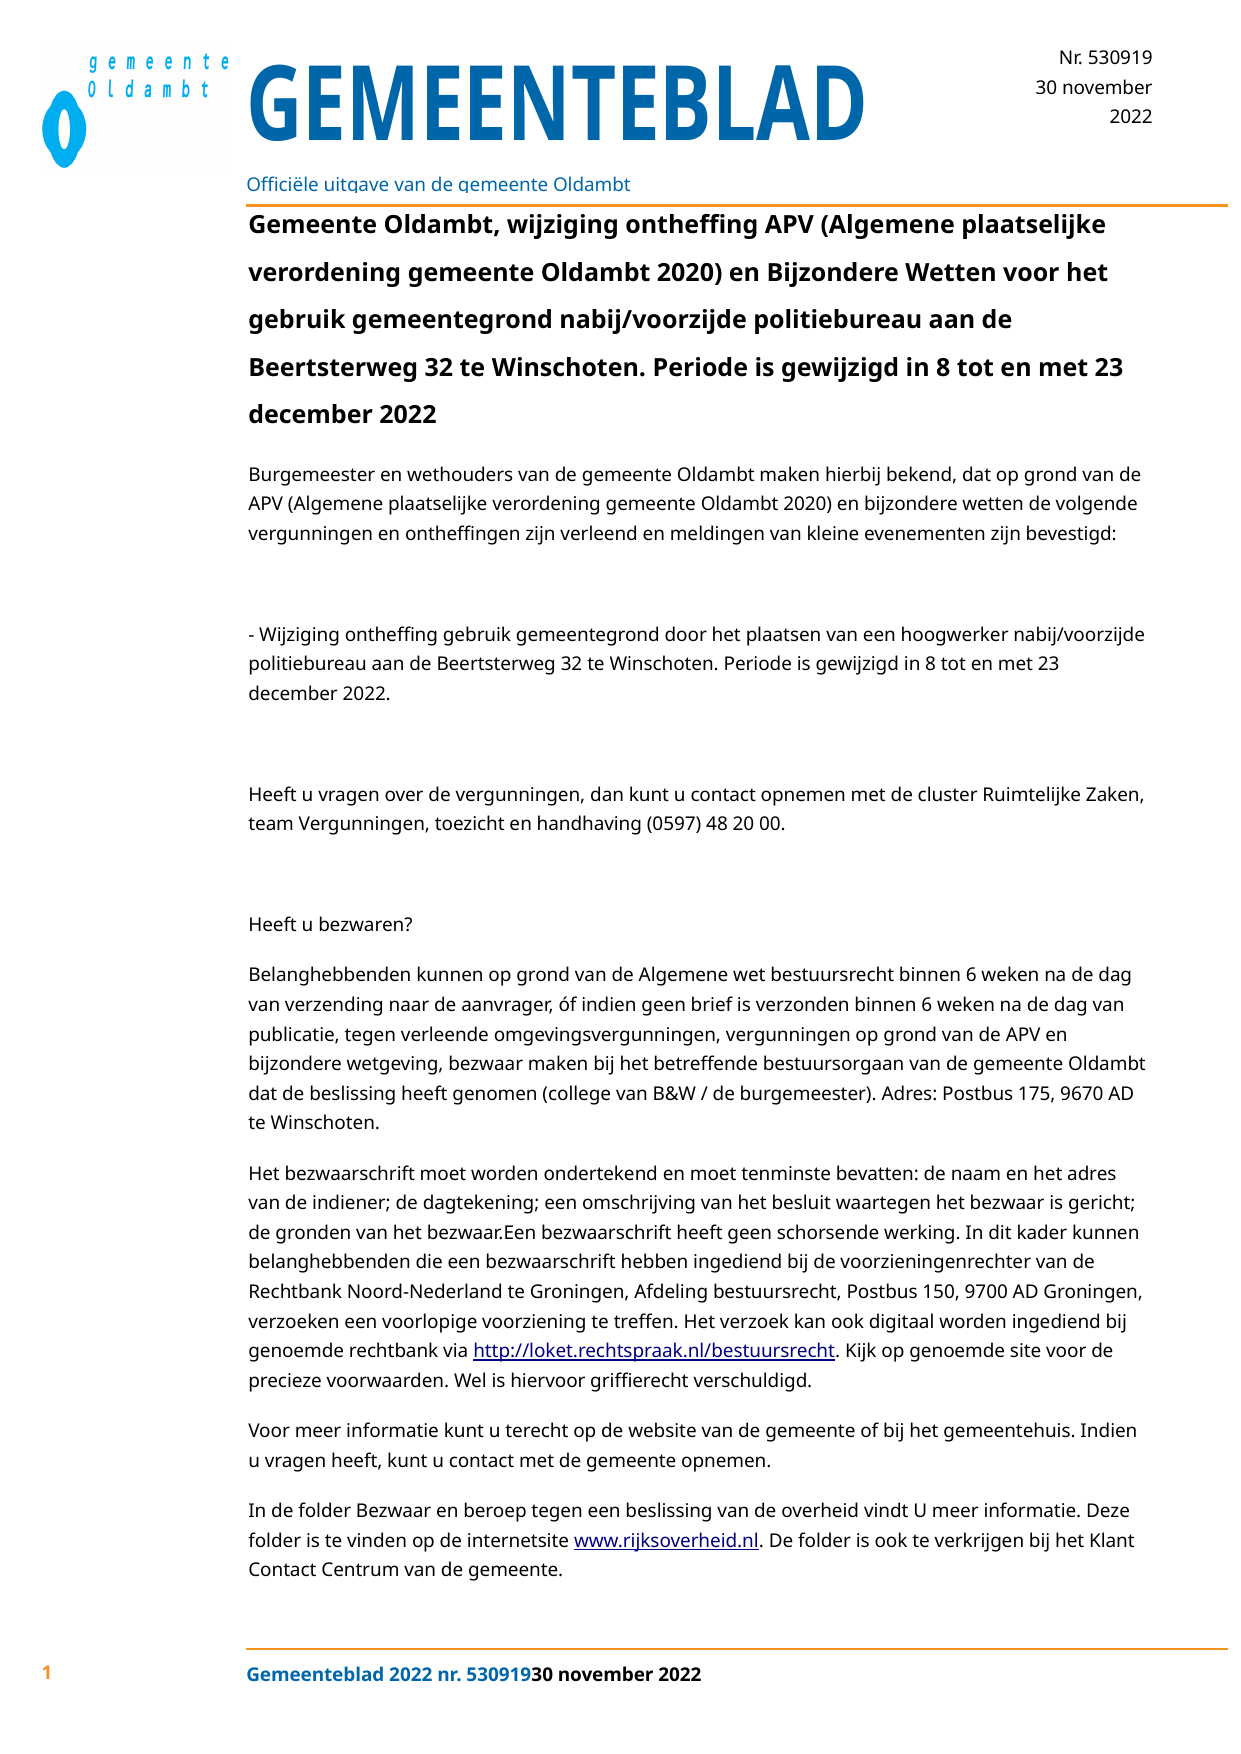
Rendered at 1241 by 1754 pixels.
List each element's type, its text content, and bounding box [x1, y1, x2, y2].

text Het bezwaarschrift moet worden ondertekend en moet tenminste bevatten: de naam en het adres van de indiener; de dagtekening; een omschrijving van het besluit waartegen het bezwaar is gericht; de gronden van het bezwaar.Een bezwaarschrift heeft geen schorsende werking. In dit kader kunnen belanghebbenden die een bezwaarschrift hebben ingediend bij de voorzieningenrechter van de Rechtbank Noord-Nederland te Groningen, Afdeling bestuursrecht, Postbus 150, 9700 AD Groningen, verzoeken een voorlopige voorziening te treffen. Het verzoek kan ook digitaal worden ingediend bij genoemde rechtbank via http://loket.rechtspraak.nl/bestuursrecht. Kijk op genoemde site voor de precieze voorwaarden. Wel is hiervoor griffierecht verschuldigd. [248, 1160, 1152, 1393]
text Gemeente Oldambt, wijziging ontheffing APV (Algemene plaatselijke verordening gemeente Oldambt 2020) en Bijzondere Wetten voor het gebruik gemeentegrond nabij/voorzijde politiebureau aan de Beertsterweg 32 te Winschoten. Periode is gewijzigd in 8 tot en met 23 december 2022 [248, 207, 1152, 431]
text In de folder Bezwaar en beroep tegen een beslissing van de overheid vindt U meer informatie. Deze folder is te vinden op de internetsite www.rijksoverheid.nl. De folder is ook te verkrijgen bij het Klant Contact Centrum van de gemeente. [248, 1497, 1152, 1582]
text Voor meer informatie kunt u terecht op de website van de gemeente of bij het gemeentehuis. Indien u vragen heeft, kunt u contact met de gemeente opnemen. [248, 1417, 1152, 1473]
text Burgemeester en wethouders van de gemeente Oldambt maken hierbij bekend, dat op grond van de APV (Algemene plaatselijke verordening gemeente Oldambt 2020) en bijzondere wetten de volgende vergunningen en ontheffingen zijn verleend en meldingen van kleine evenementen zijn bevestigd: [248, 461, 1152, 546]
picture [41, 47, 231, 172]
text Heeft u vragen over de vergunningen, dan kunt u contact opnemen met de cluster Ruimtelijke Zaken, team Vergunningen, toezicht en handhaving (0597) 48 20 00. [248, 781, 1152, 836]
text Belanghebbenden kunnen op grond van de Algemene wet bestuursrecht binnen 6 weken na de dag van verzending naar de aanvrager, óf indien geen brief is verzonden binnen 6 weken na de dag van publicatie, tegen verleende omgevingsvergunningen, vergunningen op grond van de APV en bijzondere wetgeving, bezwaar maken bij het betreffende bestuursorgaan van de gemeente Oldambt dat de beslissing heeft genomen (college van B&W / de burgemeester). Adres: Postbus 175, 9670 AD te Winschoten. [248, 962, 1152, 1135]
text - Wijziging ontheffing gebruik gemeentegrond door het plaatsen van een hoogwerker nabij/voorzijde politiebureau aan de Beertsterweg 32 te Winschoten. Periode is gewijzigd in 8 tot en met 23 december 2022. [248, 621, 1152, 706]
text Heeft u bezwaren? [248, 911, 1152, 937]
